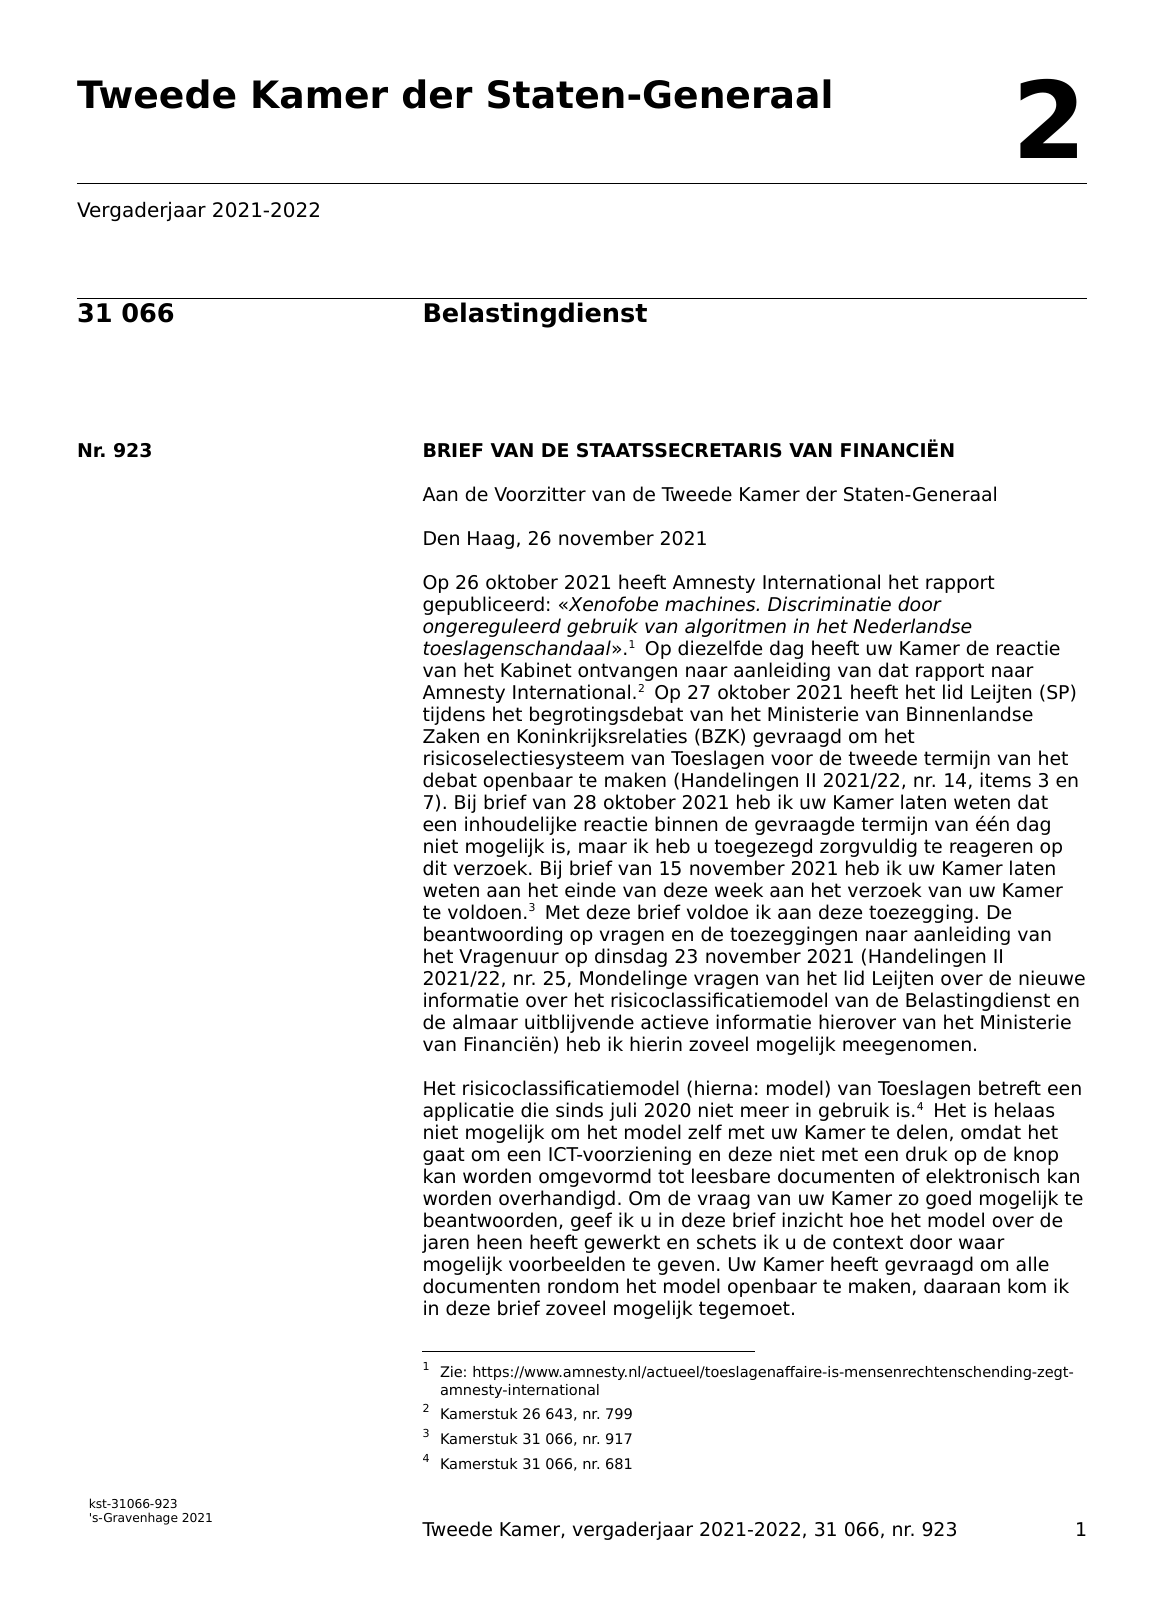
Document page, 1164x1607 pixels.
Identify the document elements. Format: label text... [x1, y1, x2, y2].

subtitle 31 066 Belastingdienst [77, 299, 1087, 329]
table_cell Vergaderjaar 2021-2022 [77, 184, 1087, 298]
text Kamerstuk 31 066, nr. 917 [422, 1427, 1087, 1449]
text kst-31066-923 [88, 1497, 323, 1511]
table_header Tweede Kamer der Staten-Generaal [77, 59, 886, 183]
subtitle Nr. 923 BRIEF VAN DE STAATSSECRETARIS VAN FINANCIËN [77, 440, 1087, 462]
text Den Haag, 26 november 2021 [422, 528, 1087, 550]
text Kamerstuk 26 643, nr. 799 [422, 1402, 1087, 1424]
text Het risicoclassificatiemodel (hierna: model) van Toeslagen betreft een applicatie die sinds juli 2020 niet meer in gebruik is. Het is helaas niet mogelijk om het model zelf met uw Kamer te delen, omdat het gaat om een ICT-voorziening en deze niet met een druk op de knop kan worden omgevormd tot leesbare documenten of elektronisch kan worden overhandigd. Om de vraag van uw Kamer zo goed mogelijk te beantwoorden, geef ik u in deze brief inzicht hoe het model over de jaren heen heeft gewerkt en schets ik u de context door waar mogelijk voorbeelden te geven. Uw Kamer heeft gevraagd om alle documenten rondom het model openbaar te maken, daaraan kom ik in deze brief zoveel mogelijk tegemoet. [422, 1078, 1087, 1320]
text Aan de Voorzitter van de Tweede Kamer der Staten-Generaal [422, 484, 1087, 506]
text Kamerstuk 31 066, nr. 681 [422, 1452, 1087, 1474]
text Zie: https://www.amnesty.nl/actueel/toeslagenaffaire-is-mensenrechtenschending-zegt-amnesty-international [422, 1360, 1087, 1399]
text Op 26 oktober 2021 heeft Amnesty International het rapport gepubliceerd: «Xenofobe machines. Discriminatie door ongereguleerd gebruik van algoritmen in het Nederlandse toeslagenschandaal». Op diezelfde dag heeft uw Kamer de reactie van het Kabinet ontvangen naar aanleiding van dat rapport naar Amnesty International. Op 27 oktober 2021 heeft het lid Leijten (SP) tijdens het begrotingsdebat van het Ministerie van Binnenlandse Zaken en Koninkrijksrelaties (BZK) gevraagd om het risicoselectiesysteem van Toeslagen voor de tweede termijn van het debat openbaar te maken (Handelingen II 2021/22, nr. 14, items 3 en 7). Bij brief van 28 oktober 2021 heb ik uw Kamer laten weten dat een inhoudelijke reactie binnen de gevraagde termijn van één dag niet mogelijk is, maar ik heb u toegezegd zorgvuldig te reageren op dit verzoek. Bij brief van 15 november 2021 heb ik uw Kamer laten weten aan het einde van deze week aan het verzoek van uw Kamer te voldoen. Met deze brief voldoe ik aan deze toezegging. De beantwoording op vragen en de toezeggingen naar aanleiding van het Vragenuur op dinsdag 23 november 2021 (Handelingen II 2021/22, nr. 25, Mondelinge vragen van het lid Leijten over de nieuwe informatie over het risicoclassificatiemodel van de Belastingdienst en de almaar uitblijvende actieve informatie hierover van het Ministerie van Financiën) heb ik hierin zoveel mogelijk meegenomen. [422, 572, 1087, 1056]
text 's-Gravenhage 2021 [88, 1511, 323, 1525]
table_header 2 [886, 59, 1087, 183]
